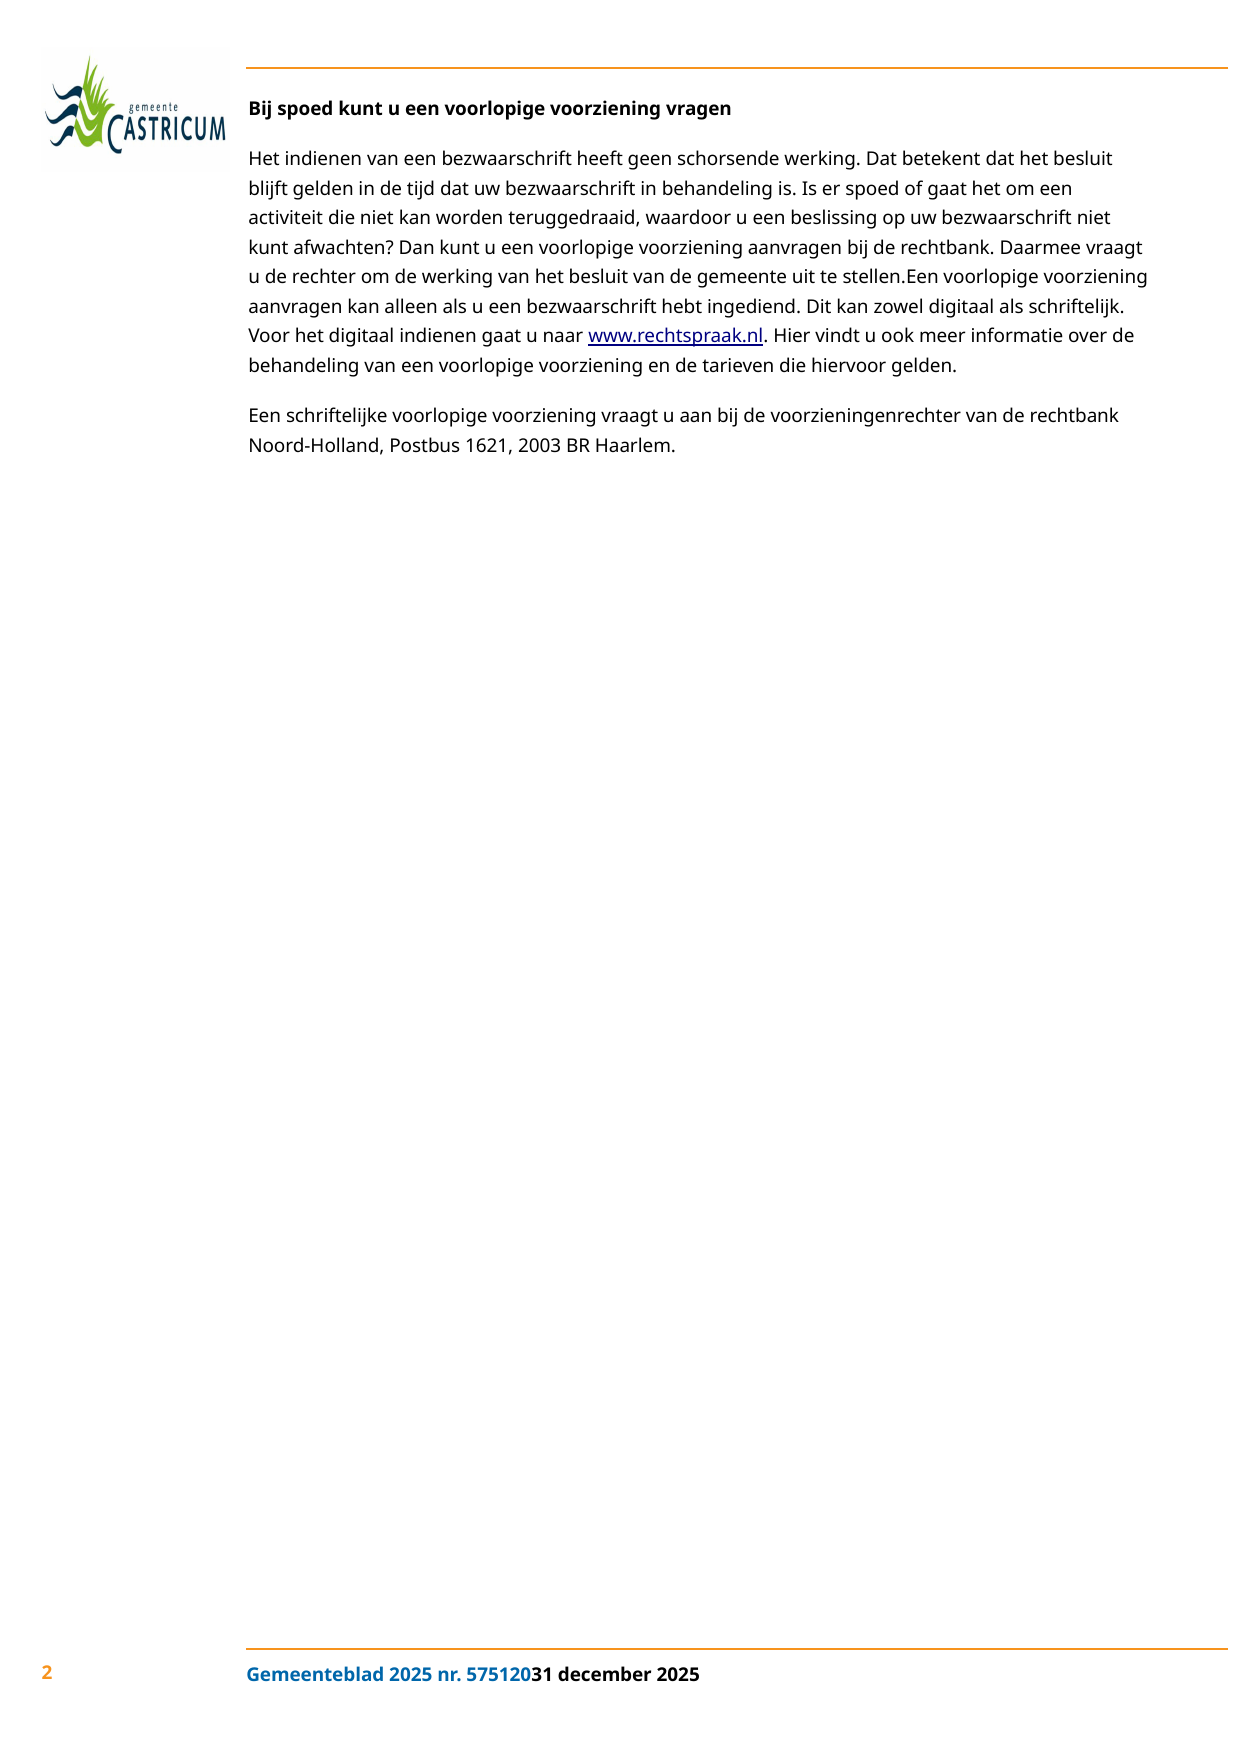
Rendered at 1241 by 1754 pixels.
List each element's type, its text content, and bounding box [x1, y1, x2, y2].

text Een schriftelijke voorlopige voorziening vraagt u aan bij de voorzieningenrechter van de rechtbank Noord-Holland, Postbus 1621, 2003 BR Haarlem. [248, 403, 1152, 458]
text Bij spoed kunt u een voorlopige voorziening vragen [248, 95, 1152, 121]
text Het indienen van een bezwaarschrift heeft geen schorsende werking. Dat betekent dat het besluit blijft gelden in de tijd dat uw bezwaarschrift in behandeling is. Is er spoed of gaat het om een activiteit die niet kan worden teruggedraaid, waardoor u een beslissing op uw bezwaarschrift niet kunt afwachten? Dan kunt u een voorlopige voorziening aanvragen bij de rechtbank. Daarmee vraagt u de rechter om de werking van het besluit van de gemeente uit te stellen.Een voorlopige voorziening aanvragen kan alleen als u een bezwaarschrift hebt ingediend. Dit kan zowel digitaal als schriftelijk. Voor het digitaal indienen gaat u naar www.rechtspraak.nl. Hier vindt u ook meer informatie over de behandeling van een voorlopige voorziening en de tarieven die hiervoor gelden. [248, 145, 1152, 378]
picture [41, 47, 231, 172]
